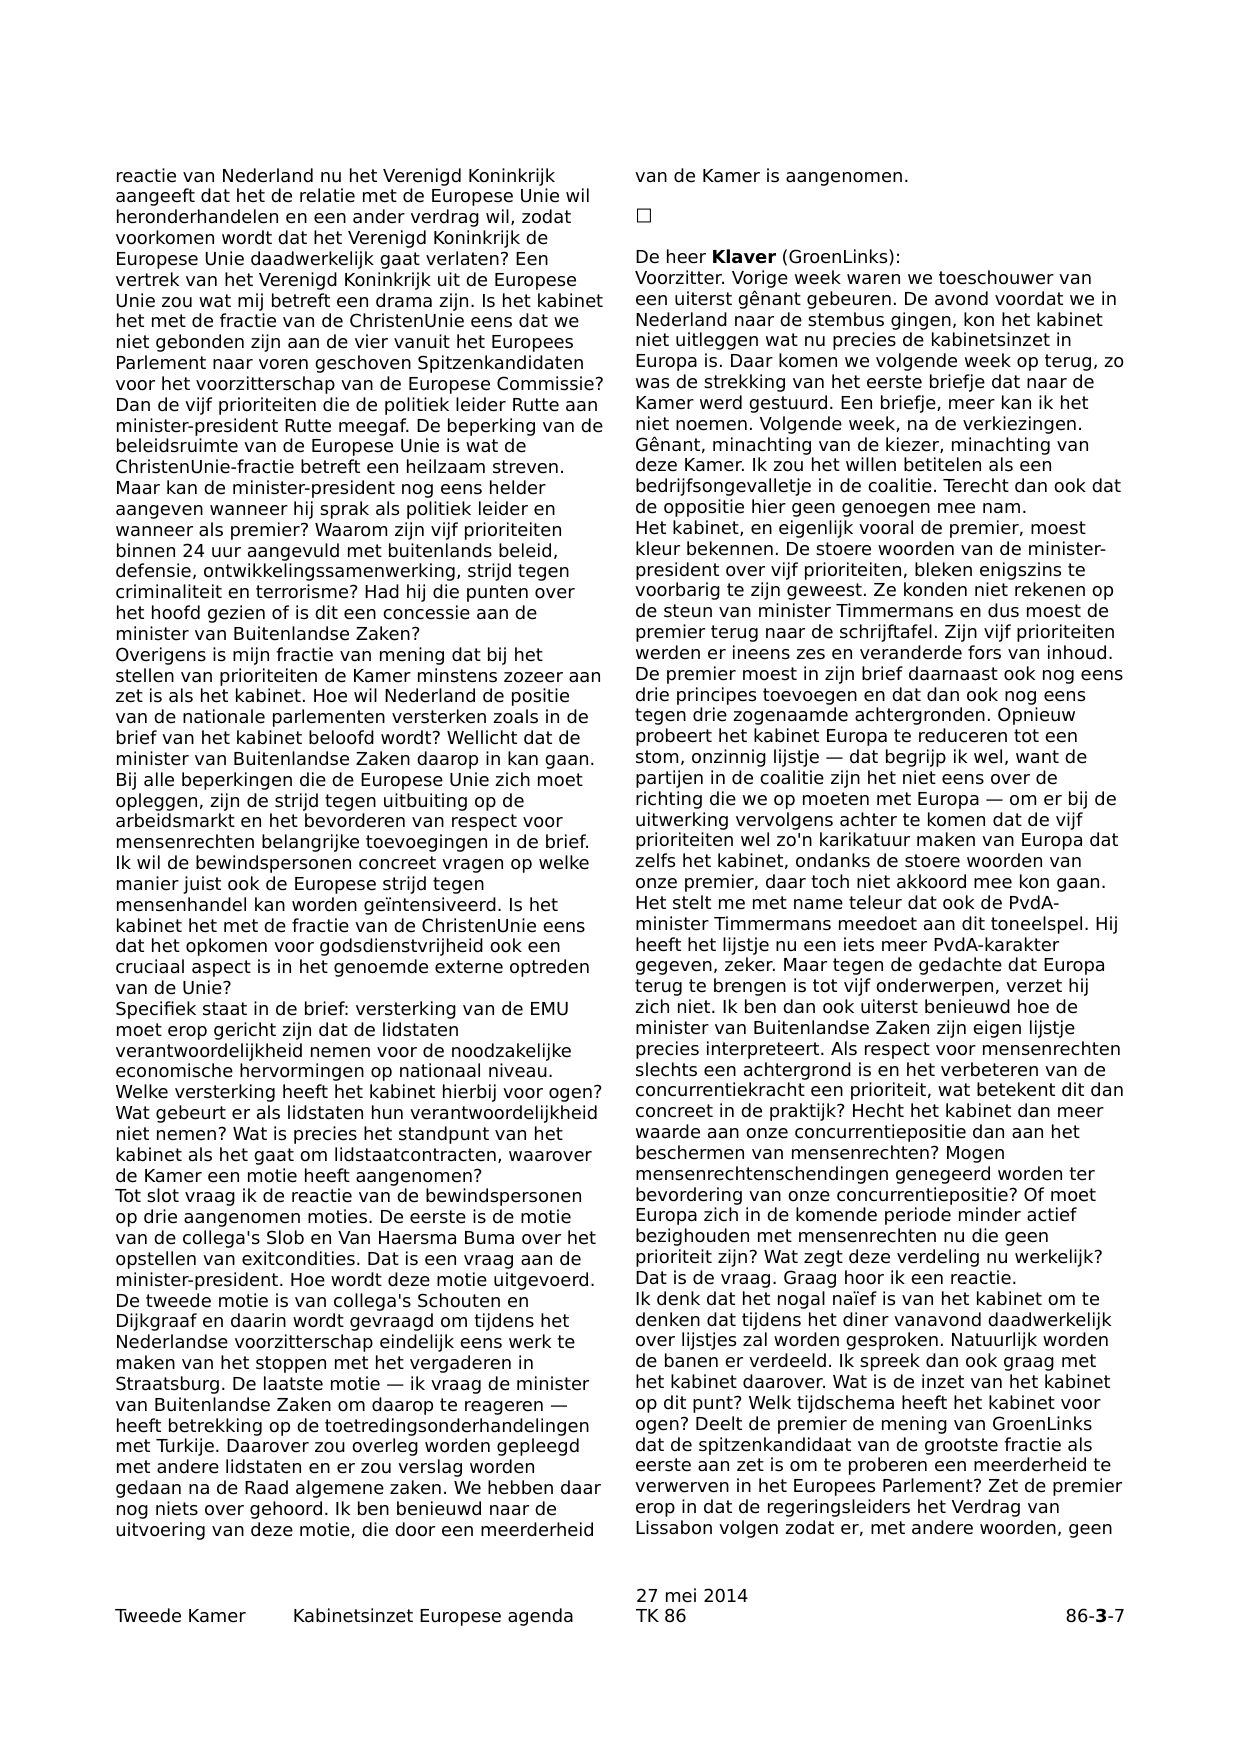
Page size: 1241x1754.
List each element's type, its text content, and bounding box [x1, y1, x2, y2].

text Specifiek staat in de brief: versterking van de EMU moet erop gericht zijn dat de lidstaten verantwoordelijkheid nemen voor de noodzakelijke economische hervormingen op nationaal niveau. Welke versterking heeft het kabinet hierbij voor ogen? Wat gebeurt er als lidstaten hun verantwoordelijkheid niet nemen? Wat is precies het standpunt van het kabinet als het gaat om lidstaatcontracten, waarover de Kamer een motie heeft aangenomen? [115, 999, 605, 1186]
text reactie van Nederland nu het Verenigd Koninkrijk aangeeft dat het de relatie met de Europese Unie wil heronderhandelen en een ander verdrag wil, zodat voorkomen wordt dat het Verenigd Koninkrijk de Europese Unie daadwerkelijk gaat verlaten? Een vertrek van het Verenigd Koninkrijk uit de Europese Unie zou wat mij betreft een drama zijn. Is het kabinet het met de fractie van de ChristenUnie eens dat we niet gebonden zijn aan de vier vanuit het Europees Parlement naar voren geschoven Spitzenkandidaten voor het voorzitterschap van de Europese Commissie? [115, 165, 605, 394]
text Voorzitter. Vorige week waren we toeschouwer van een uiterst gênant gebeuren. De avond voordat we in Nederland naar de stembus gingen, kon het kabinet niet uitleggen wat nu precies de kabinetsinzet in Europa is. Daar komen we volgende week op terug, zo was de strekking van het eerste briefje dat naar de Kamer werd gestuurd. Een briefje, meer kan ik het niet noemen. Volgende week, na de verkiezingen. Gênant, minachting van de kiezer, minachting van deze Kamer. Ik zou het willen betitelen als een bedrijfsongevalletje in de coalitie. Terecht dan ook dat de oppositie hier geen genoegen mee nam. [635, 268, 1125, 518]
text Tot slot vraag ik de reactie van de bewindspersonen op drie aangenomen moties. De eerste is de motie van de collega's Slob en Van Haersma Buma over het opstellen van exitcondities. Dat is een vraag aan de minister-president. Hoe wordt deze motie uitgevoerd. De tweede motie is van collega's Schouten en Dijkgraaf en daarin wordt gevraagd om tijdens het Nederlandse voorzitterschap eindelijk eens werk te maken van het stoppen met het vergaderen in Straatsburg. De laatste motie — ik vraag de minister van Buitenlandse Zaken om daarop te reageren — heeft betrekking op de toetredingsonderhandelingen met Turkije. Daarover zou overleg worden gepleegd met andere lidstaten en er zou verslag worden gedaan na de Raad algemene zaken. We hebben daar nog niets over gehoord. Ik ben benieuwd naar de uitvoering van deze motie, die door een meerderheid [115, 1186, 605, 1540]
text Het stelt me met name teleur dat ook de PvdA-minister Timmermans meedoet aan dit toneelspel. Hij heeft het lijstje nu een iets meer PvdA-karakter gegeven, zeker. Maar tegen de gedachte dat Europa terug te brengen is tot vijf onderwerpen, verzet hij zich niet. Ik ben dan ook uiterst benieuwd hoe de minister van Buitenlandse Zaken zijn eigen lijstje precies interpreteert. Als respect voor mensenrechten slechts een achtergrond is en het verbeteren van de concurrentiekracht een prioriteit, wat betekent dit dan concreet in de praktijk? Hecht het kabinet dan meer waarde aan onze concurrentiepositie dan aan het beschermen van mensenrechten? Mogen mensenrechtenschendingen genegeerd worden ter bevordering van onze concurrentiepositie? Of moet Europa zich in de komende periode minder actief bezighouden met mensenrechten nu die geen prioriteit zijn? Wat zegt deze verdeling nu werkelijk? Dat is de vraag. Graag hoor ik een reactie. [635, 893, 1125, 1288]
text van de Kamer is aangenomen. [635, 165, 1125, 186]
text Dan de vijf prioriteiten die de politiek leider Rutte aan minister-president Rutte meegaf. De beperking van de beleidsruimte van de Europese Unie is wat de ChristenUnie-fractie betreft een heilzaam streven. Maar kan de minister-president nog eens helder aangeven wanneer hij sprak als politiek leider en wanneer als premier? Waarom zijn vijf prioriteiten binnen 24 uur aangevuld met buitenlands beleid, defensie, ontwikkelingssamenwerking, strijd tegen criminaliteit en terrorisme? Had hij die punten over het hoofd gezien of is dit een concessie aan de minister van Buitenlandse Zaken? [115, 394, 605, 644]
text Het kabinet, en eigenlijk vooral de premier, moest kleur bekennen. De stoere woorden van de minister-president over vijf prioriteiten, bleken enigszins te voorbarig te zijn geweest. Ze konden niet rekenen op de steun van minister Timmermans en dus moest de premier terug naar de schrijftafel. Zijn vijf prioriteiten werden er ineens zes en veranderde fors van inhoud. De premier moest in zijn brief daarnaast ook nog eens drie principes toevoegen en dat dan ook nog eens tegen drie zogenaamde achtergronden. Opnieuw probeert het kabinet Europa te reduceren tot een stom, onzinnig lijstje — dat begrijp ik wel, want de partijen in de coalitie zijn het niet eens over de richting die we op moeten met Europa — om er bij de uitwerking vervolgens achter te komen dat de vijf prioriteiten wel zo'n karikatuur maken van Europa dat zelfs het kabinet, ondanks de stoere woorden van onze premier, daar toch niet akkoord mee kon gaan. [635, 518, 1125, 893]
text Overigens is mijn fractie van mening dat bij het stellen van prioriteiten de Kamer minstens zozeer aan zet is als het kabinet. Hoe wil Nederland de positie van de nationale parlementen versterken zoals in de brief van het kabinet beloofd wordt? Wellicht dat de minister van Buitenlandse Zaken daarop in kan gaan. [115, 644, 605, 769]
text ⬜ [635, 206, 1125, 227]
text Ik denk dat het nogal naïef is van het kabinet om te denken dat tijdens het diner vanavond daadwerkelijk over lijstjes zal worden gesproken. Natuurlijk worden de banen er verdeeld. Ik spreek dan ook graag met het kabinet daarover. Wat is de inzet van het kabinet op dit punt? Welk tijdschema heeft het kabinet voor ogen? Deelt de premier de mening van GroenLinks dat de spitzenkandidaat van de grootste fractie als eerste aan zet is om te proberen een meerderheid te verwerven in het Europees Parlement? Zet de premier erop in dat de regeringsleiders het Verdrag van Lissabon volgen zodat er, met andere woorden, geen [635, 1288, 1125, 1538]
text Bij alle beperkingen die de Europese Unie zich moet opleggen, zijn de strijd tegen uitbuiting op de arbeidsmarkt en het bevorderen van respect voor mensenrechten belangrijke toevoegingen in de brief. Ik wil de bewindspersonen concreet vragen op welke manier juist ook de Europese strijd tegen mensenhandel kan worden geïntensiveerd. Is het kabinet het met de fractie van de ChristenUnie eens dat het opkomen voor godsdienstvrijheid ook een cruciaal aspect is in het genoemde externe optreden van de Unie? [115, 769, 605, 999]
text De heer Klaver (GroenLinks): [635, 247, 1125, 268]
